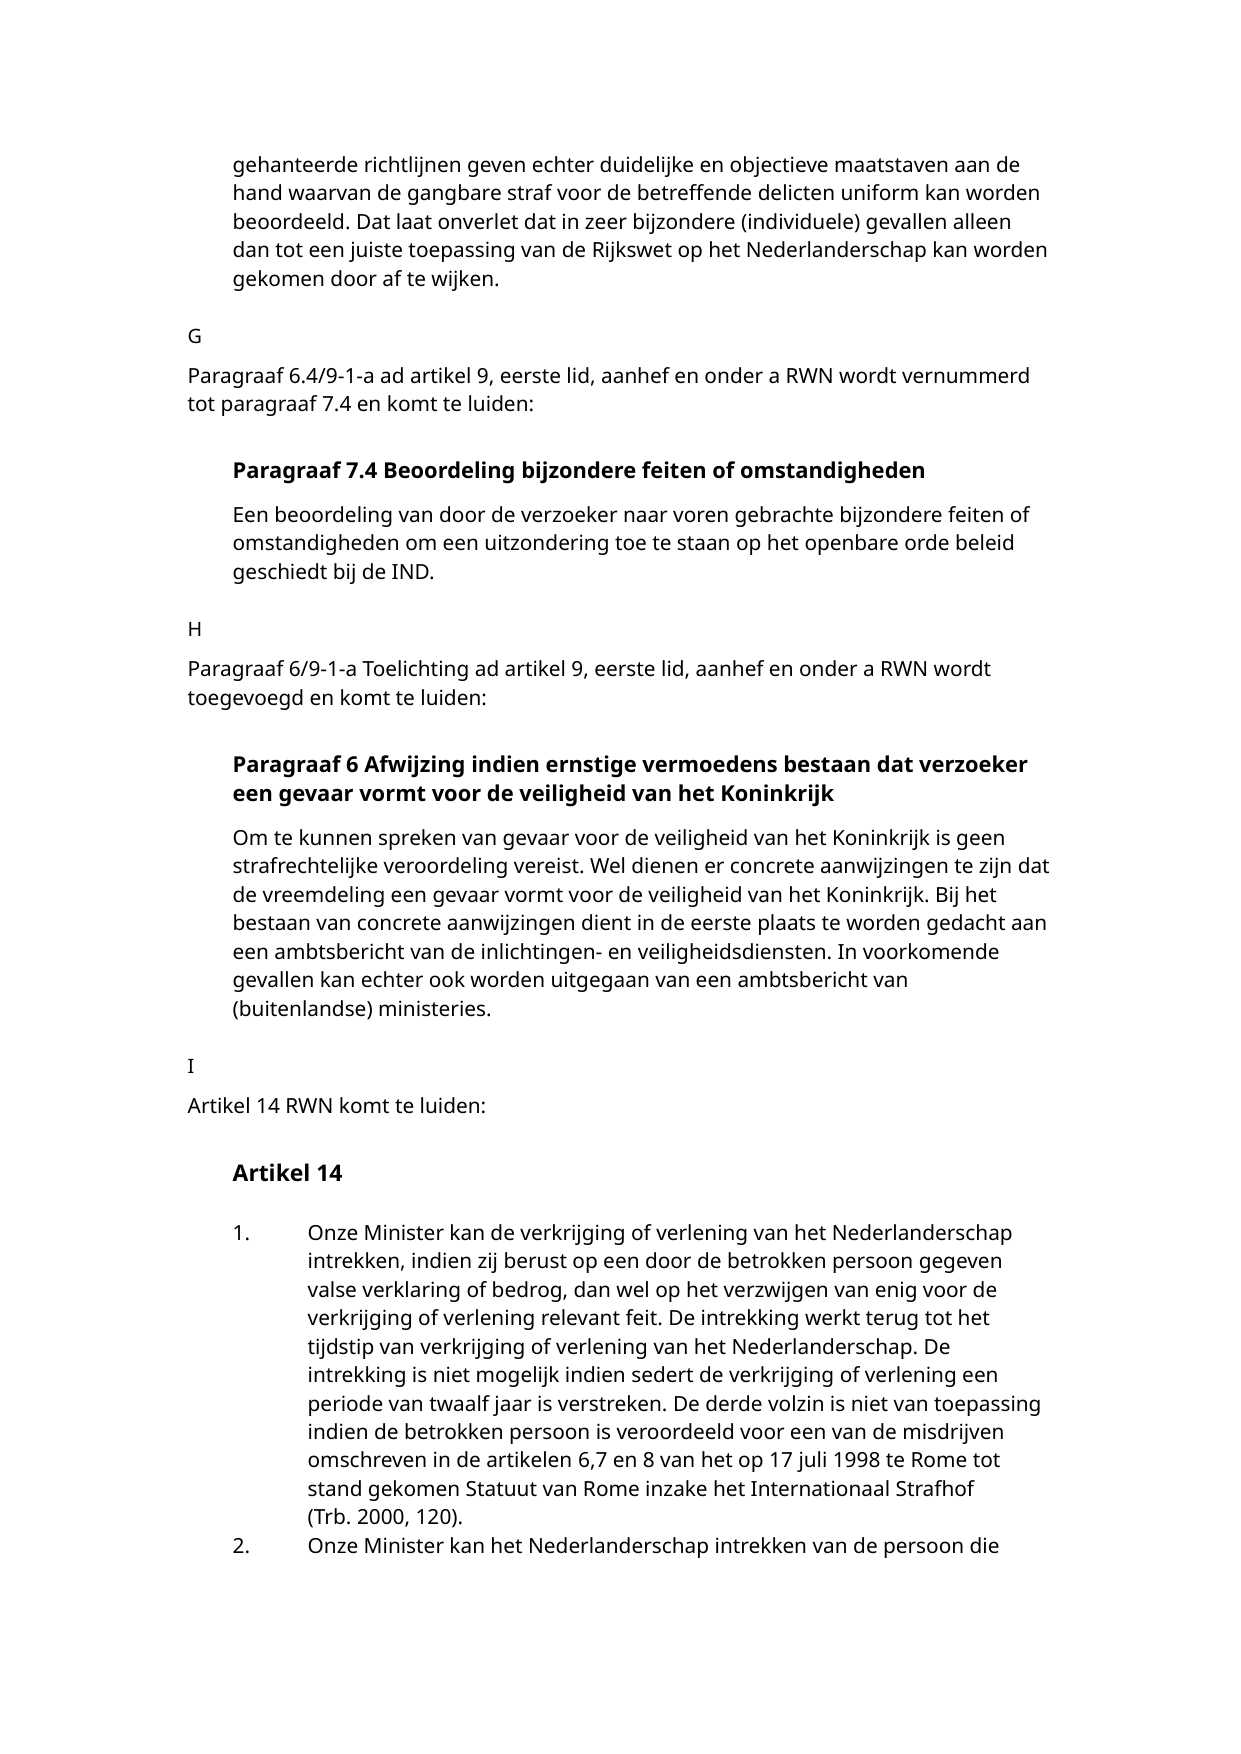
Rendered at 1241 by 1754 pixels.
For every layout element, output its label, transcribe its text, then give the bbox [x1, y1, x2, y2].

text G [187, 322, 1053, 349]
text H [187, 615, 1053, 642]
text gehanteerde richtlijnen geven echter duidelijke en objectieve maatstaven aan de hand waarvan de gangbare straf voor de betreffende delicten uniform kan worden beoordeeld. Dat laat onverlet dat in zeer bijzondere (individuele) gevallen alleen dan tot een juiste toepassing van de Rijkswet op het Nederlanderschap kan worden gekomen door af te wijken. [232, 150, 1053, 292]
text Artikel 14 RWN komt te luiden: [187, 1091, 1053, 1119]
text Om te kunnen spreken van gevaar voor de veiligheid van het Koninkrijk is geen strafrechtelijke veroordeling vereist. Wel dienen er concrete aanwijzingen te zijn dat de vreemdeling een gevaar vormt voor de veiligheid van het Koninkrijk. Bij het bestaan van concrete aanwijzingen dient in de eerste plaats te worden gedacht aan een ambtsbericht van de inlichtingen- en veiligheidsdiensten. In voorkomende gevallen kan echter ook worden uitgegaan van een ambtsbericht van (buitenlandse) ministeries. [232, 823, 1053, 1022]
text Paragraaf 6/9-1-a Toelichting ad artikel 9, eerste lid, aanhef en onder a RWN wordt toegevoegd en komt te luiden: [187, 654, 1053, 711]
text Paragraaf 6.4/9-1-a ad artikel 9, eerste lid, aanhef en onder a RWN wordt vernummerd tot paragraaf 7.4 en komt te luiden: [187, 361, 1053, 418]
text Een beoordeling van door de verzoeker naar voren gebrachte bijzondere feiten of omstandigheden om een uitzondering toe te staan op het openbare orde beleid geschiedt bij de IND. [232, 500, 1053, 585]
text I [187, 1052, 1053, 1079]
subtitle Paragraaf 7.4 Beoordeling bijzondere feiten of omstandigheden [232, 455, 1053, 485]
subtitle Artikel 14 [232, 1157, 1053, 1188]
list Onze Minister kan het Nederlanderschap intrekken van de persoon die [232, 1531, 1053, 1559]
list Onze Minister kan de verkrijging of verlening van het Nederlanderschap intrekken, indien zij berust op een door de betrokken persoon gegeven valse verklaring of bedrog, dan wel op het verzwijgen van enig voor de verkrijging of verlening relevant feit. De intrekking werkt terug tot het tijdstip van verkrijging of verlening van het Nederlanderschap. De intrekking is niet mogelijk indien sedert de verkrijging of verlening een periode van twaalf jaar is verstreken. De derde volzin is niet van toepassing indien de betrokken persoon is veroordeeld voor een van de misdrijven omschreven in de artikelen 6,7 en 8 van het op 17 juli 1998 te Rome tot stand gekomen Statuut van Rome inzake het Internationaal Strafhof (Trb. 2000, 120). [232, 1218, 1053, 1531]
subtitle Paragraaf 6 Afwijzing indien ernstige vermoedens bestaan dat verzoeker een gevaar vormt voor de veiligheid van het Koninkrijk [232, 748, 1053, 808]
